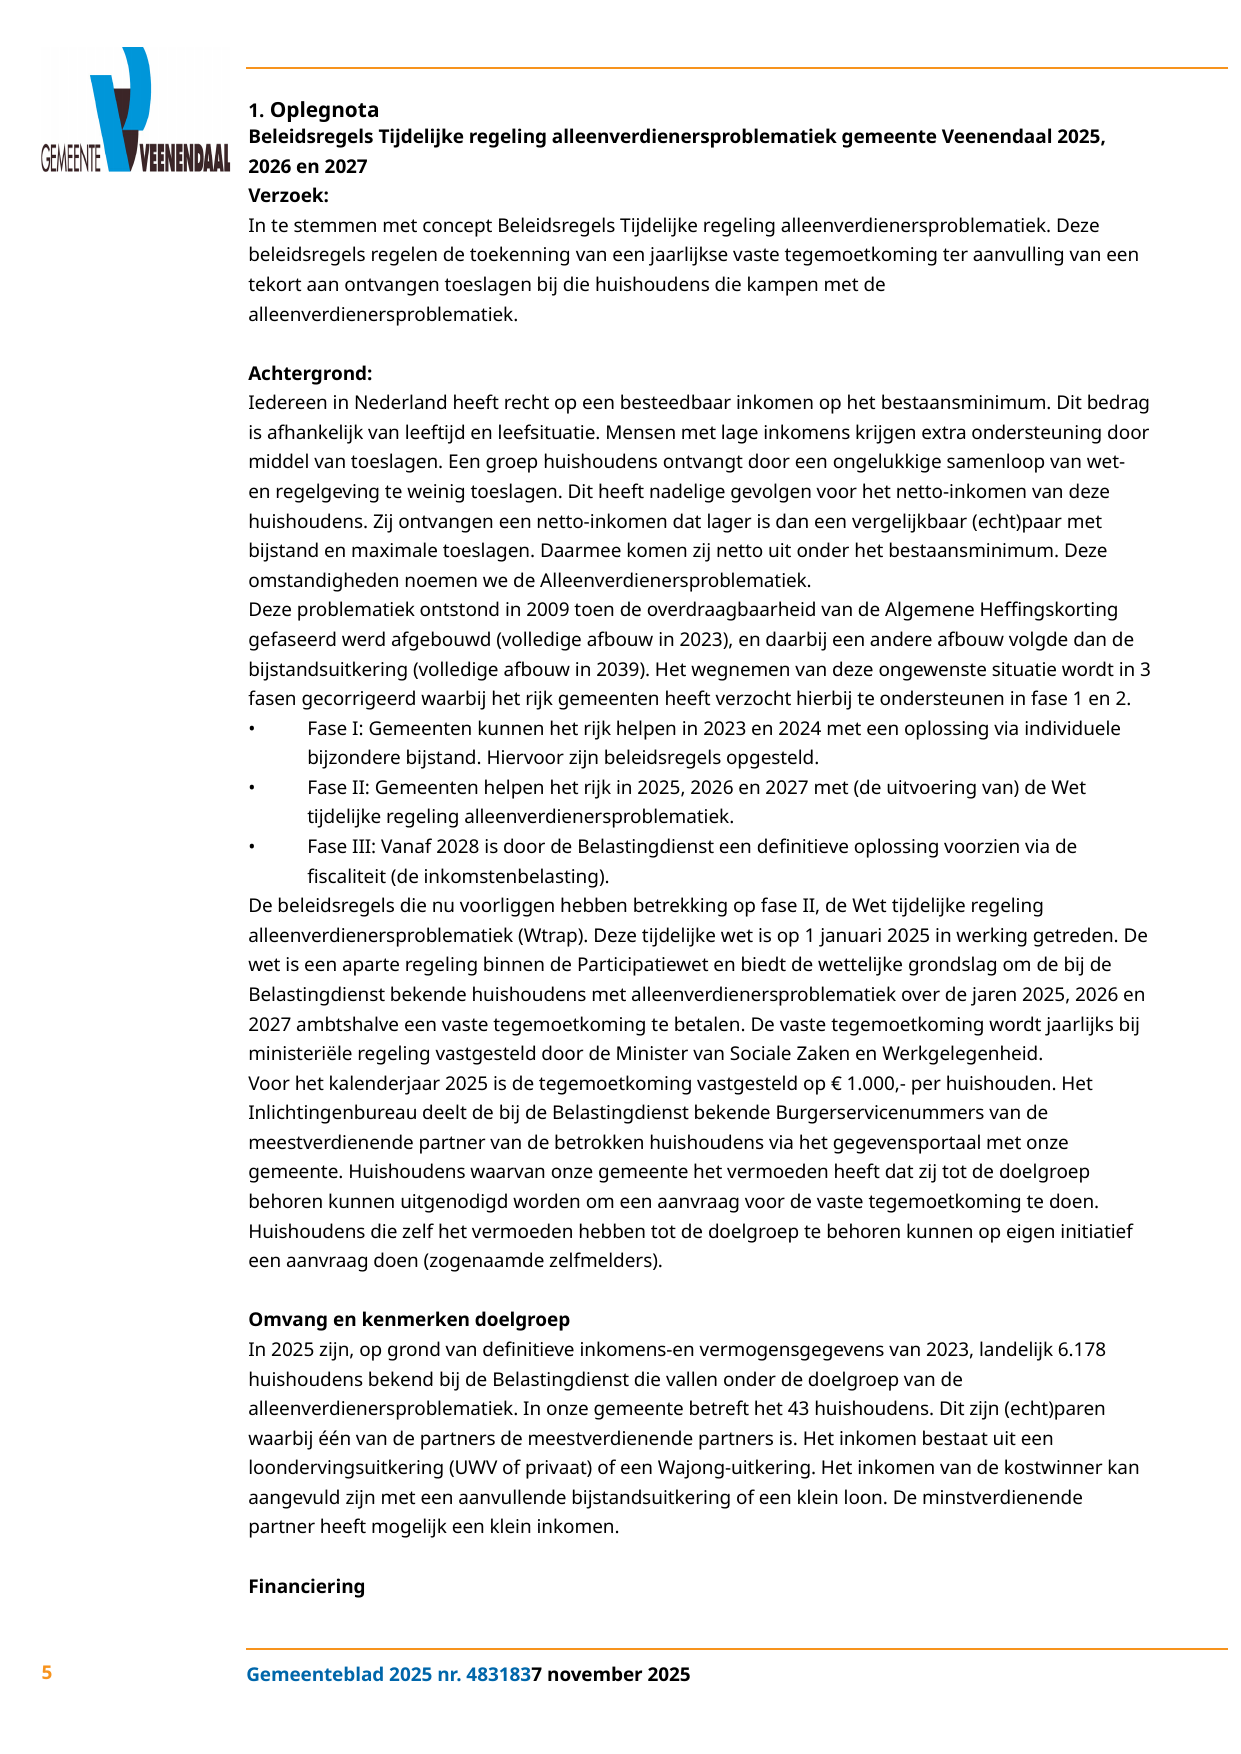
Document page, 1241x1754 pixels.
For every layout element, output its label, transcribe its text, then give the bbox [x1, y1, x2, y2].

text De beleidsregels die nu voorliggen hebben betrekking op fase II, de Wet tijdelijke regeling alleenverdienersproblematiek (Wtrap). Deze tijdelijke wet is op 1 januari 2025 in werking getreden. De wet is een aparte regeling binnen de Participatiewet en biedt de wettelijke grondslag om de bij de Belastingdienst bekende huishoudens met alleenverdienersproblematiek over de jaren 2025, 2026 en 2027 ambtshalve een vaste tegemoetkoming te betalen. De vaste tegemoetkoming wordt jaarlijks bij ministeriële regeling vastgesteld door de Minister van Sociale Zaken en Werkgelegenheid. [248, 892, 1152, 1066]
picture [41, 47, 130, 172]
list Fase I: Gemeenten kunnen het rijk helpen in 2023 en 2024 met een oplossing via individuele bijzondere bijstand. Hiervoor zijn beleidsregels opgesteld. [248, 715, 1152, 770]
text Verzoek: [248, 182, 1152, 208]
text Omvang en kenmerken doelgroep [248, 1307, 1152, 1332]
text Financiering [248, 1573, 1152, 1599]
text Iedereen in Nederland heeft recht op een besteedbaar inkomen op het bestaansminimum. Dit bedrag is afhankelijk van leeftijd en leefsituatie. Mensen met lage inkomens krijgen extra ondersteuning door middel van toeslagen. Een groep huishoudens ontvangt door een ongelukkige samenloop van wet- en regelgeving te weinig toeslagen. Dit heeft nadelige gevolgen voor het netto-inkomen van deze huishoudens. Zij ontvangen een netto-inkomen dat lager is dan een vergelijkbaar (echt)paar met bijstand en maximale toeslagen. Daarmee komen zij netto uit onder het bestaansminimum. Deze omstandigheden noemen we de Alleenverdienersproblematiek. [248, 389, 1152, 593]
list Fase III: Vanaf 2028 is door de Belastingdienst een definitieve oplossing voorzien via de fiscaliteit (de inkomstenbelasting). [248, 833, 1152, 889]
picture [123, 47, 231, 172]
text In te stemmen met concept Beleidsregels Tijdelijke regeling alleenverdienersproblematiek. Deze beleidsregels regelen de toekenning van een jaarlijkse vaste tegemoetkoming ter aanvulling van een tekort aan ontvangen toeslagen bij die huishoudens die kampen met de alleenverdienersproblematiek. [248, 212, 1152, 327]
text Deze problematiek ontstond in 2009 toen de overdraagbaarheid van de Algemene Heffingskorting gefaseerd werd afgebouwd (volledige afbouw in 2023), en daarbij een andere afbouw volgde dan de bijstandsuitkering (volledige afbouw in 2039). Het wegnemen van deze ongewenste situatie wordt in 3 fasen gecorrigeerd waarbij het rijk gemeenten heeft verzocht hierbij te ondersteunen in fase 1 en 2. [248, 597, 1152, 711]
text Achtergrond: [248, 360, 1152, 386]
list Fase II: Gemeenten helpen het rijk in 2025, 2026 en 2027 met (de uitvoering van) de Wet tijdelijke regeling alleenverdienersproblematiek. [248, 774, 1152, 829]
text In 2025 zijn, op grond van definitieve inkomens-en vermogensgegevens van 2023, landelijk 6.178 huishoudens bekend bij de Belastingdienst die vallen onder de doelgroep van de alleenverdienersproblematiek. In onze gemeente betreft het 43 huishoudens. Dit zijn (echt)paren waarbij één van de partners de meestverdienende partners is. Het inkomen bestaat uit een loondervingsuitkering (UWV of privaat) of een Wajong-uitkering. Het inkomen van de kostwinner kan aangevuld zijn met een aanvullende bijstandsuitkering of een klein loon. De minstverdienende partner heeft mogelijk een klein inkomen. [248, 1336, 1152, 1539]
text Voor het kalenderjaar 2025 is de tegemoetkoming vastgesteld op € 1.000,- per huishouden. Het Inlichtingenbureau deelt de bij de Belastingdienst bekende Burgerservicenummers van de meestverdienende partner van de betrokken huishoudens via het gegevensportaal met onze gemeente. Huishoudens waarvan onze gemeente het vermoeden heeft dat zij tot de doelgroep behoren kunnen uitgenodigd worden om een aanvraag voor de vaste tegemoetkoming te doen. Huishoudens die zelf het vermoeden hebben tot de doelgroep te behoren kunnen op eigen initiatief een aanvraag doen (zogenaamde zelfmelders). [248, 1070, 1152, 1273]
text Beleidsregels Tijdelijke regeling alleenverdienersproblematiek gemeente Veenendaal 2025, 2026 en 2027 [248, 123, 1152, 179]
text 1. Oplegnota [248, 95, 1152, 123]
